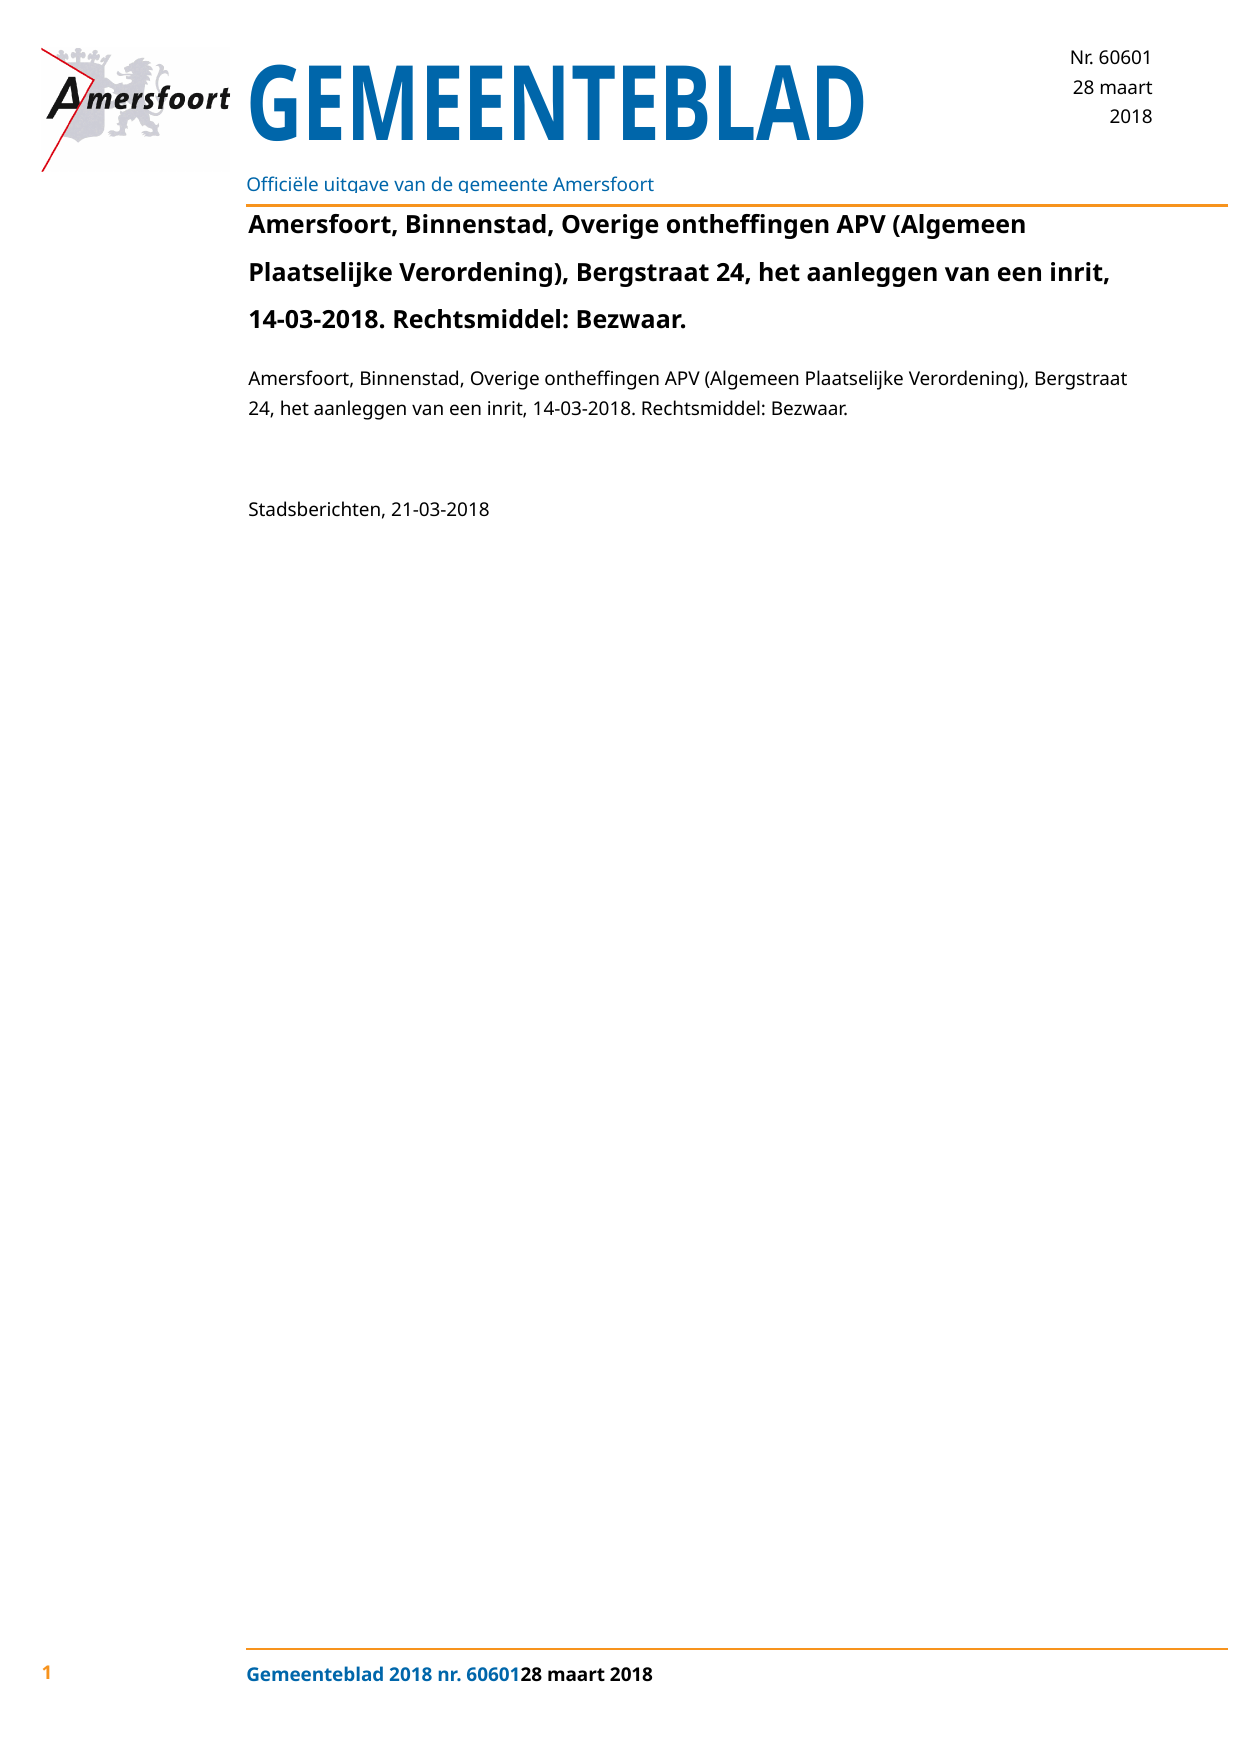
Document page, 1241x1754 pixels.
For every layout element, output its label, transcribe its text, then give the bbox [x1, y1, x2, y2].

picture [41, 47, 231, 172]
text Amersfoort, Binnenstad, Overige ontheffingen APV (Algemeen Plaatselijke Verordening), Bergstraat 24, het aanleggen van een inrit, 14-03-2018. Rechtsmiddel: Bezwaar. [248, 207, 1152, 336]
text Amersfoort, Binnenstad, Overige ontheffingen APV (Algemeen Plaatselijke Verordening), Bergstraat 24, het aanleggen van een inrit, 14-03-2018. Rechtsmiddel: Bezwaar. [248, 366, 1152, 421]
text Stadsberichten, 21-03-2018 [248, 496, 1152, 522]
